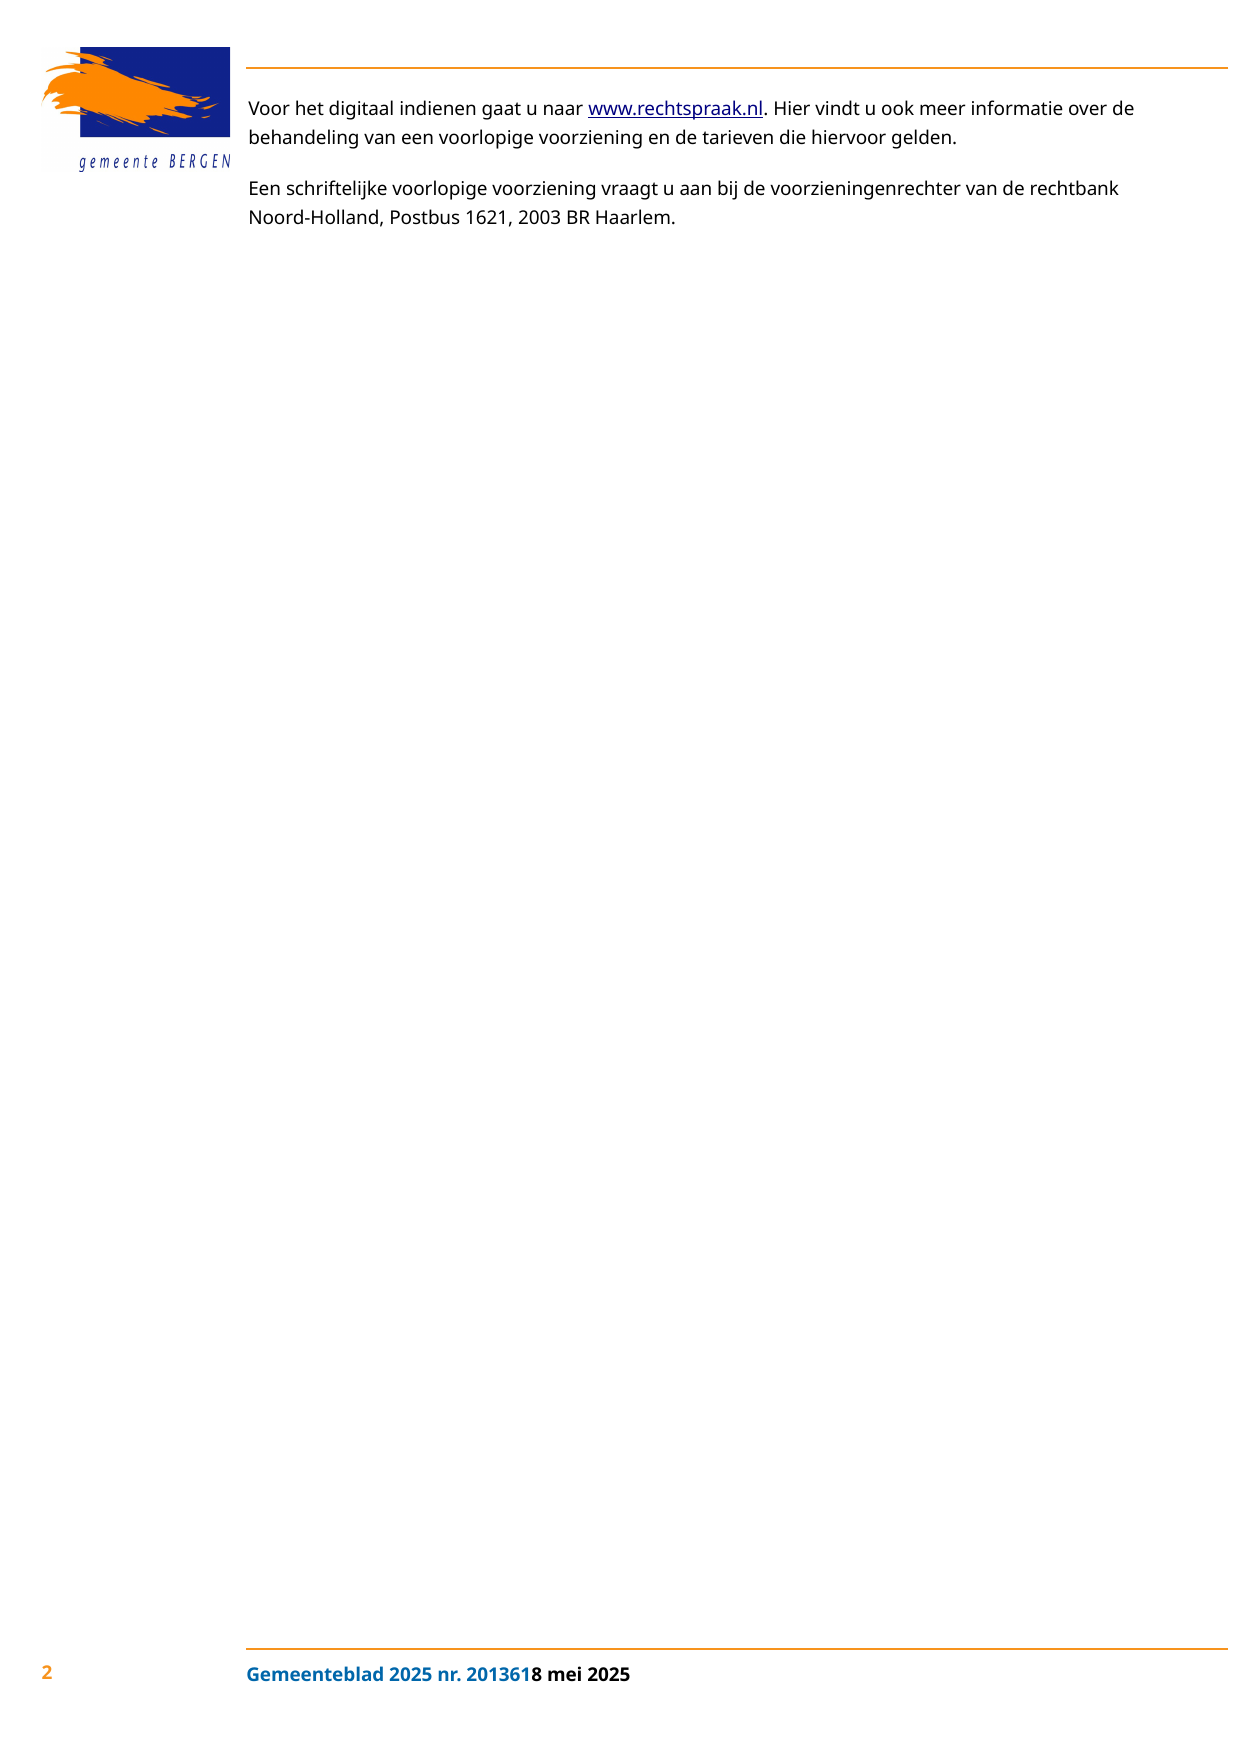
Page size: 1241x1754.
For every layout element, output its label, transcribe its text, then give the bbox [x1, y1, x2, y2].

text Voor het digitaal indienen gaat u naar www.rechtspraak.nl. Hier vindt u ook meer informatie over de behandeling van een voorlopige voorziening en de tarieven die hiervoor gelden. [248, 95, 1152, 150]
picture [41, 47, 231, 172]
text Een schriftelijke voorlopige voorziening vraagt u aan bij de voorzieningenrechter van de rechtbank Noord-Holland, Postbus 1621, 2003 BR Haarlem. [248, 175, 1152, 230]
